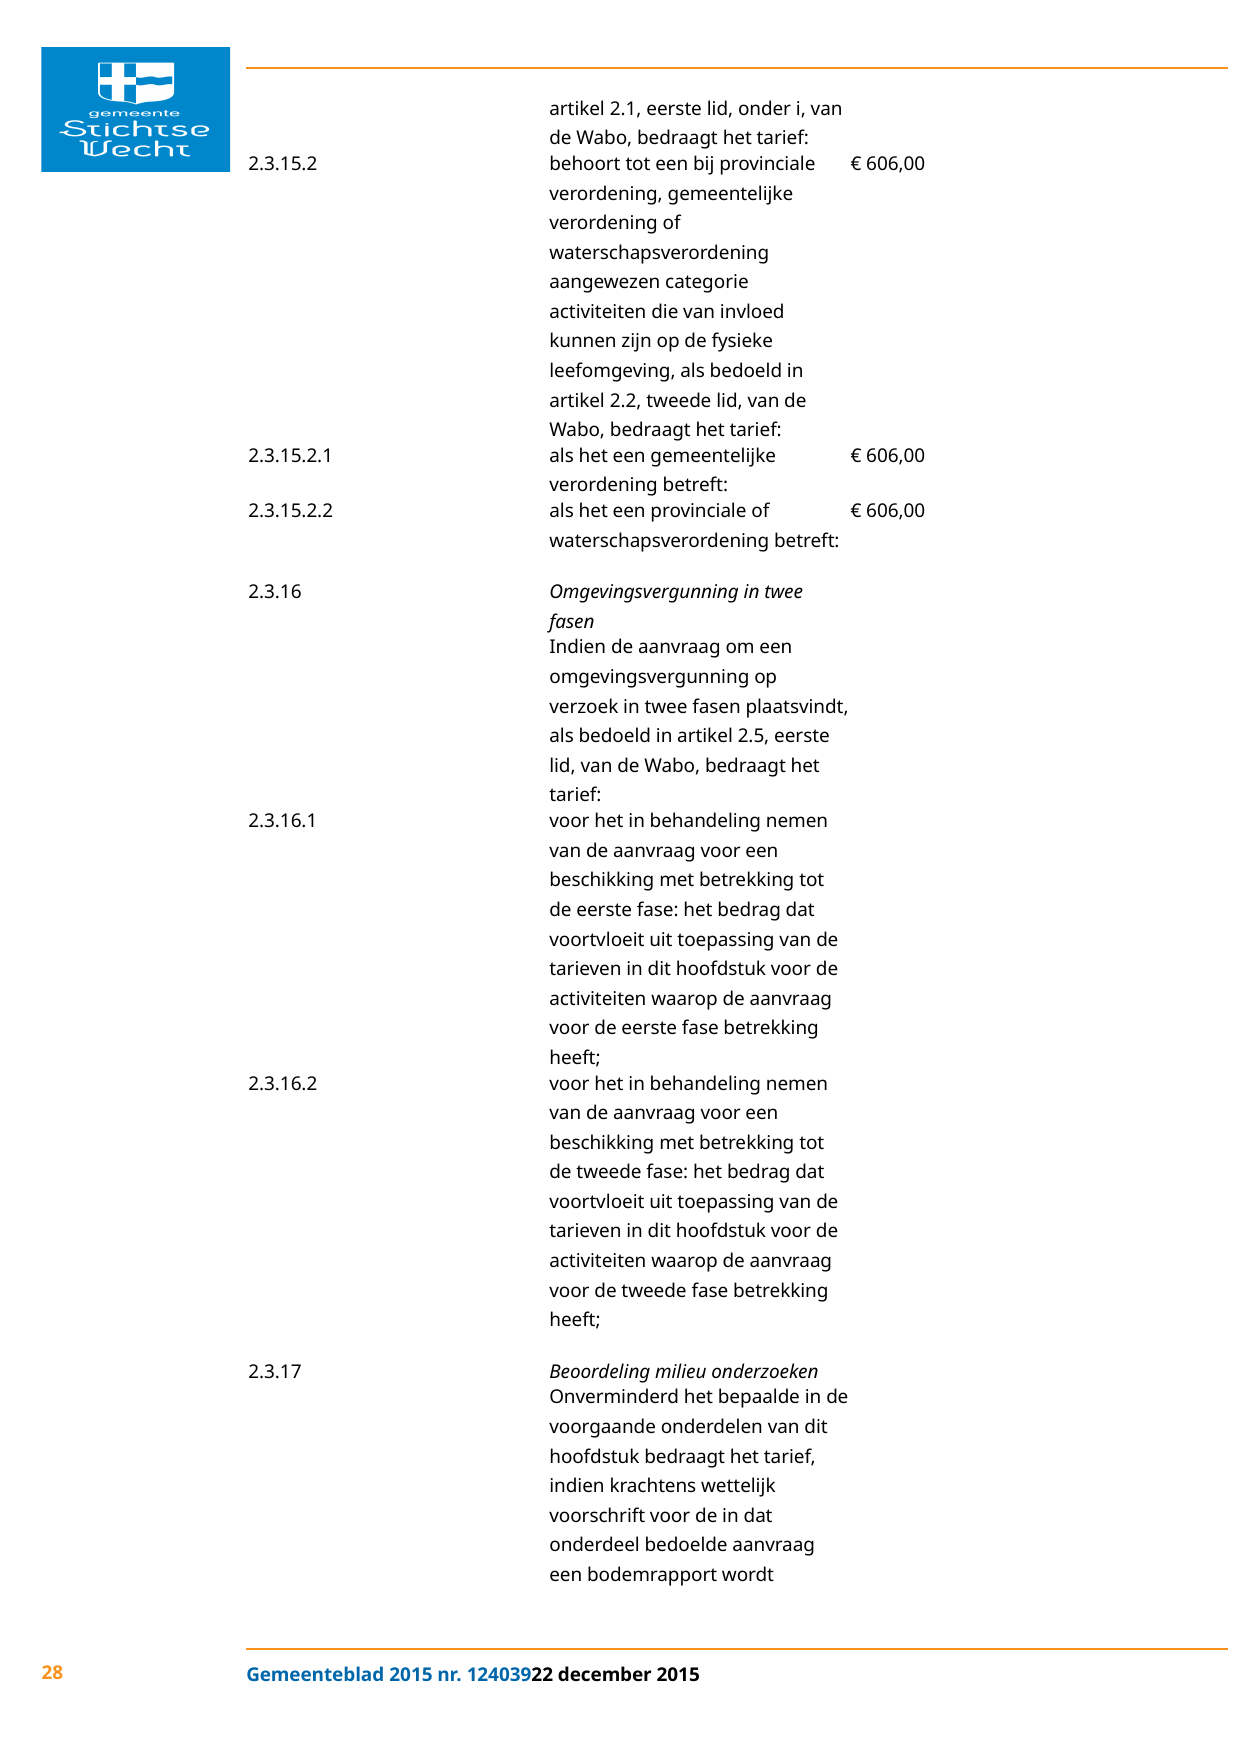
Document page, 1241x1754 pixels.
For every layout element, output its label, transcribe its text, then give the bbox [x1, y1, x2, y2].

picture [99, 63, 135, 101]
table_cell € 606,00 [850, 498, 1152, 553]
table_cell [850, 1358, 1152, 1384]
table_cell [850, 579, 1152, 634]
picture [137, 63, 174, 103]
table_cell artikel 2.1, eerste lid, onder i, van de Wabo, bedraagt het tarief: [549, 95, 850, 150]
table_cell 2.3.16.2 [248, 1070, 549, 1332]
table_cell € 606,00 [850, 150, 1152, 442]
table_cell als het een gemeentelijke verordening betreft: [549, 442, 850, 497]
table_cell [850, 1332, 1152, 1358]
table_cell [248, 1384, 549, 1587]
table_cell € 606,00 [850, 442, 1152, 497]
table_cell als het een provinciale of waterschapsverordening betreft: [549, 498, 850, 553]
table_cell voor het in behandeling nemen van de aanvraag voor een beschikking met betrekking tot de tweede fase: het bedrag dat voortvloeit uit toepassing van de tarieven in dit hoofdstuk voor de activiteiten waarop de aanvraag voor de tweede fase betrekking heeft; [549, 1070, 850, 1332]
table_cell [850, 553, 1152, 578]
table_cell [850, 1384, 1152, 1587]
table_cell [850, 95, 1152, 150]
table_cell [549, 553, 850, 578]
table_cell Beoordeling milieu onderzoeken [549, 1358, 850, 1384]
table_cell voor het in behandeling nemen van de aanvraag voor een beschikking met betrekking tot de eerste fase: het bedrag dat voortvloeit uit toepassing van de tarieven in dit hoofdstuk voor de activiteiten waarop de aanvraag voor de eerste fase betrekking heeft; [549, 808, 850, 1070]
table_cell [248, 95, 549, 150]
table_cell 2.3.15.2 [248, 150, 549, 442]
table_cell behoort tot een bij provinciale verordening, gemeentelijke verordening of waterschapsverordening aangewezen categorie activiteiten die van invloed kunnen zijn op de fysieke leefomgeving, als bedoeld in artikel 2.2, tweede lid, van de Wabo, bedraagt het tarief: [549, 150, 850, 442]
table_cell [248, 553, 549, 578]
table_cell [850, 634, 1152, 807]
table_cell 2.3.15.2.2 [248, 498, 549, 553]
table_cell 2.3.15.2.1 [248, 442, 549, 497]
table_cell 2.3.16.1 [248, 808, 549, 1070]
table_cell 2.3.17 [248, 1358, 549, 1384]
table_cell Omgevingsvergunning in twee fasen [549, 579, 850, 634]
table_cell 2.3.16 [248, 579, 549, 634]
table_cell [248, 1332, 549, 1358]
table_cell [850, 1070, 1152, 1332]
table_cell Onverminderd het bepaalde in de voorgaande onderdelen van dit hoofdstuk bedraagt het tarief, indien krachtens wettelijk voorschrift voor de in dat onderdeel bedoelde aanvraag een bodemrapport wordt [549, 1384, 850, 1587]
table_cell [850, 808, 1152, 1070]
table_cell Indien de aanvraag om een omgevingsvergunning op verzoek in twee fasen plaatsvindt, als bedoeld in artikel 2.5, eerste lid, van de Wabo, bedraagt het tarief: [549, 634, 850, 807]
table_cell [248, 634, 549, 807]
table_cell [549, 1332, 850, 1358]
